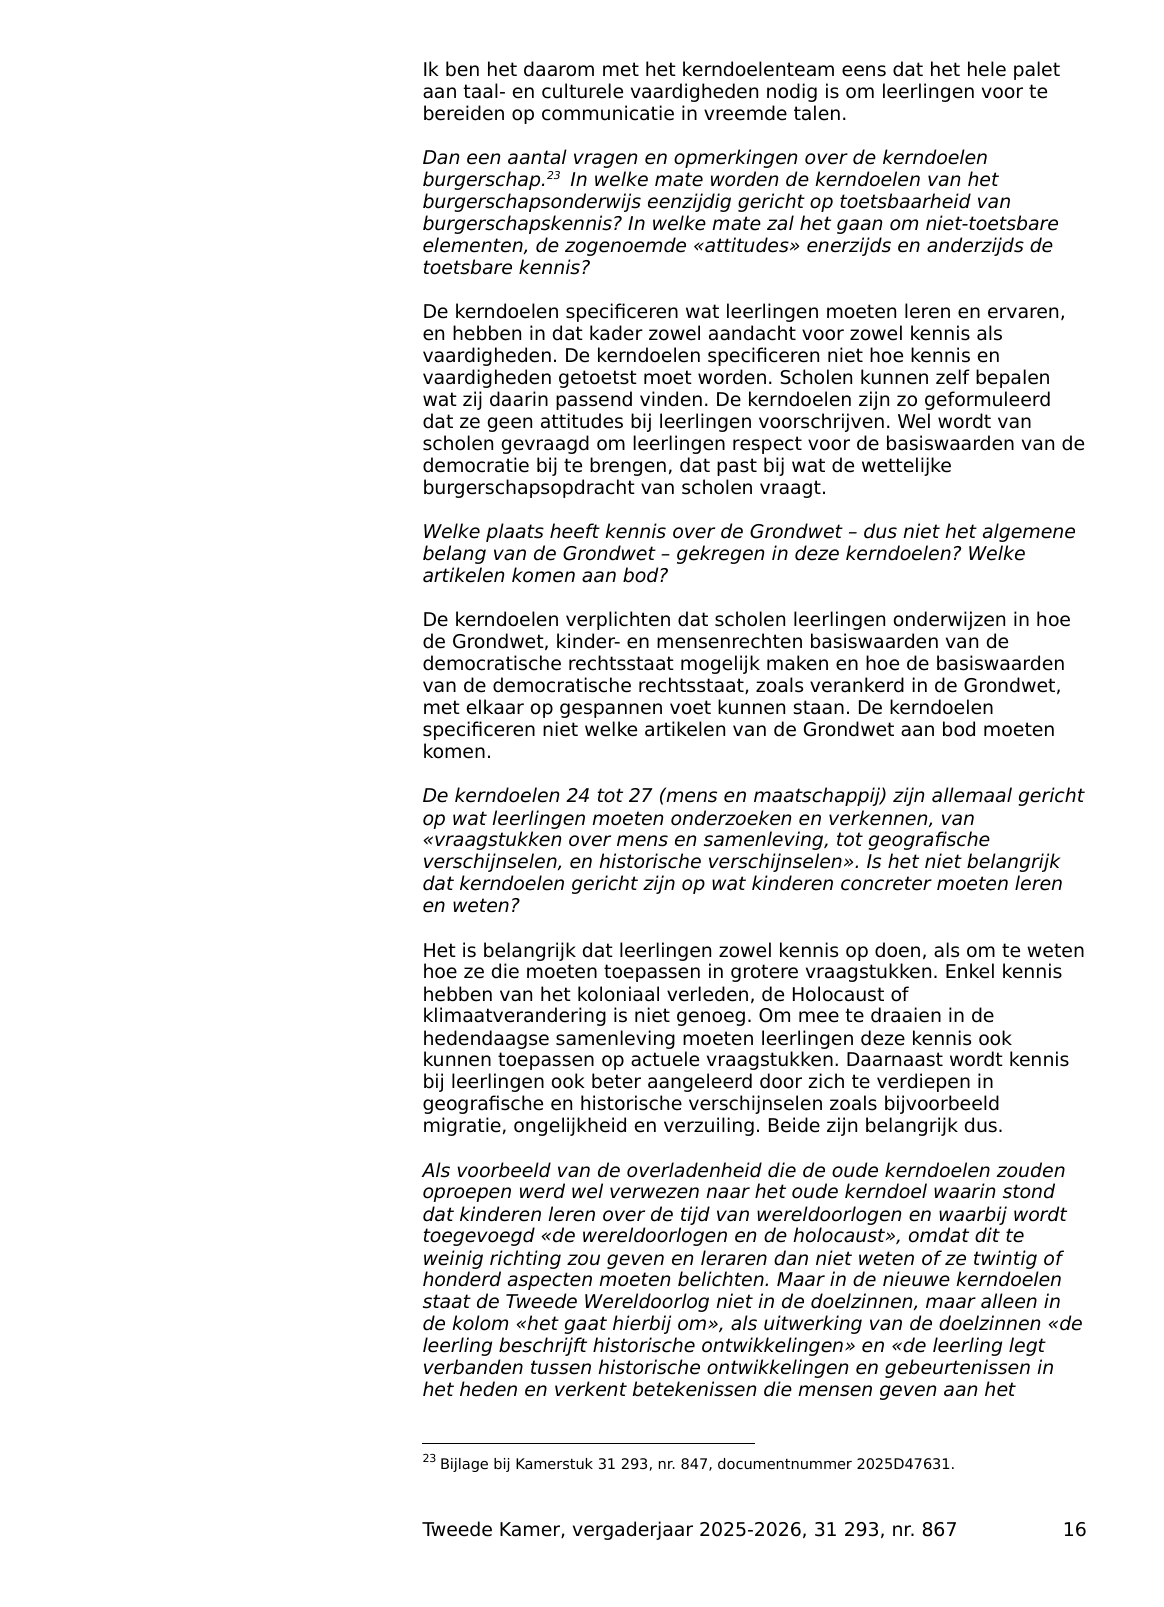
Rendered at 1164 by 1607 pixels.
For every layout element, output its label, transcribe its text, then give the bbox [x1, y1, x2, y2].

text De kerndoelen 24 tot 27 (mens en maatschappij) zijn allemaal gericht op wat leerlingen moeten onderzoeken en verkennen, van «vraagstukken over mens en samenleving, tot geografische verschijnselen, en historische verschijnselen». Is het niet belangrijk dat kerndoelen gericht zijn op wat kinderen concreter moeten leren en weten? [422, 785, 1087, 917]
text Bijlage bij Kamerstuk 31 293, nr. 847, documentnummer 2025D47631. [422, 1452, 1087, 1474]
text Welke plaats heeft kennis over de Grondwet – dus niet het algemene belang van de Grondwet – gekregen in deze kerndoelen? Welke artikelen komen aan bod? [422, 521, 1087, 587]
text Als voorbeeld van de overladenheid die de oude kerndoelen zouden oproepen werd wel verwezen naar het oude kerndoel waarin stond dat kinderen leren over de tijd van wereldoorlogen en waarbij wordt toegevoegd «de wereldoorlogen en de holocaust», omdat dit te weinig richting zou geven en leraren dan niet weten of ze twintig of honderd aspecten moeten belichten. Maar in de nieuwe kerndoelen staat de Tweede Wereldoorlog niet in de doelzinnen, maar alleen in de kolom «het gaat hierbij om», als uitwerking van de doelzinnen «de leerling beschrijft historische ontwikkelingen» en «de leerling legt verbanden tussen historische ontwikkelingen en gebeurtenissen in het heden en verkent betekenissen die mensen geven aan het [422, 1159, 1087, 1401]
text De kerndoelen specificeren wat leerlingen moeten leren en ervaren, en hebben in dat kader zowel aandacht voor zowel kennis als vaardigheden. De kerndoelen specificeren niet hoe kennis en vaardigheden getoetst moet worden. Scholen kunnen zelf bepalen wat zij daarin passend vinden. De kerndoelen zijn zo geformuleerd dat ze geen attitudes bij leerlingen voorschrijven. Wel wordt van scholen gevraagd om leerlingen respect voor de basiswaarden van de democratie bij te brengen, dat past bij wat de wettelijke burgerschapsopdracht van scholen vraagt. [422, 301, 1087, 499]
text Het is belangrijk dat leerlingen zowel kennis op doen, als om te weten hoe ze die moeten toepassen in grotere vraagstukken. Enkel kennis hebben van het koloniaal verleden, de Holocaust of klimaatverandering is niet genoeg. Om mee te draaien in de hedendaagse samenleving moeten leerlingen deze kennis ook kunnen toepassen op actuele vraagstukken. Daarnaast wordt kennis bij leerlingen ook beter aangeleerd door zich te verdiepen in geografische en historische verschijnselen zoals bijvoorbeeld migratie, ongelijkheid en verzuiling. Beide zijn belangrijk dus. [422, 939, 1087, 1137]
text De kerndoelen verplichten dat scholen leerlingen onderwijzen in hoe de Grondwet, kinder- en mensenrechten basiswaarden van de democratische rechtsstaat mogelijk maken en hoe de basiswaarden van de democratische rechtsstaat, zoals verankerd in de Grondwet, met elkaar op gespannen voet kunnen staan. De kerndoelen specificeren niet welke artikelen van de Grondwet aan bod moeten komen. [422, 609, 1087, 763]
text Dan een aantal vragen en opmerkingen over de kerndoelen burgerschap. In welke mate worden de kerndoelen van het burgerschapsonderwijs eenzijdig gericht op toetsbaarheid van burgerschapskennis? In welke mate zal het gaan om niet-toetsbare elementen, de zogenoemde «attitudes» enerzijds en anderzijds de toetsbare kennis? [422, 147, 1087, 279]
text Ik ben het daarom met het kerndoelenteam eens dat het hele palet aan taal- en culturele vaardigheden nodig is om leerlingen voor te bereiden op communicatie in vreemde talen. [422, 59, 1087, 125]
